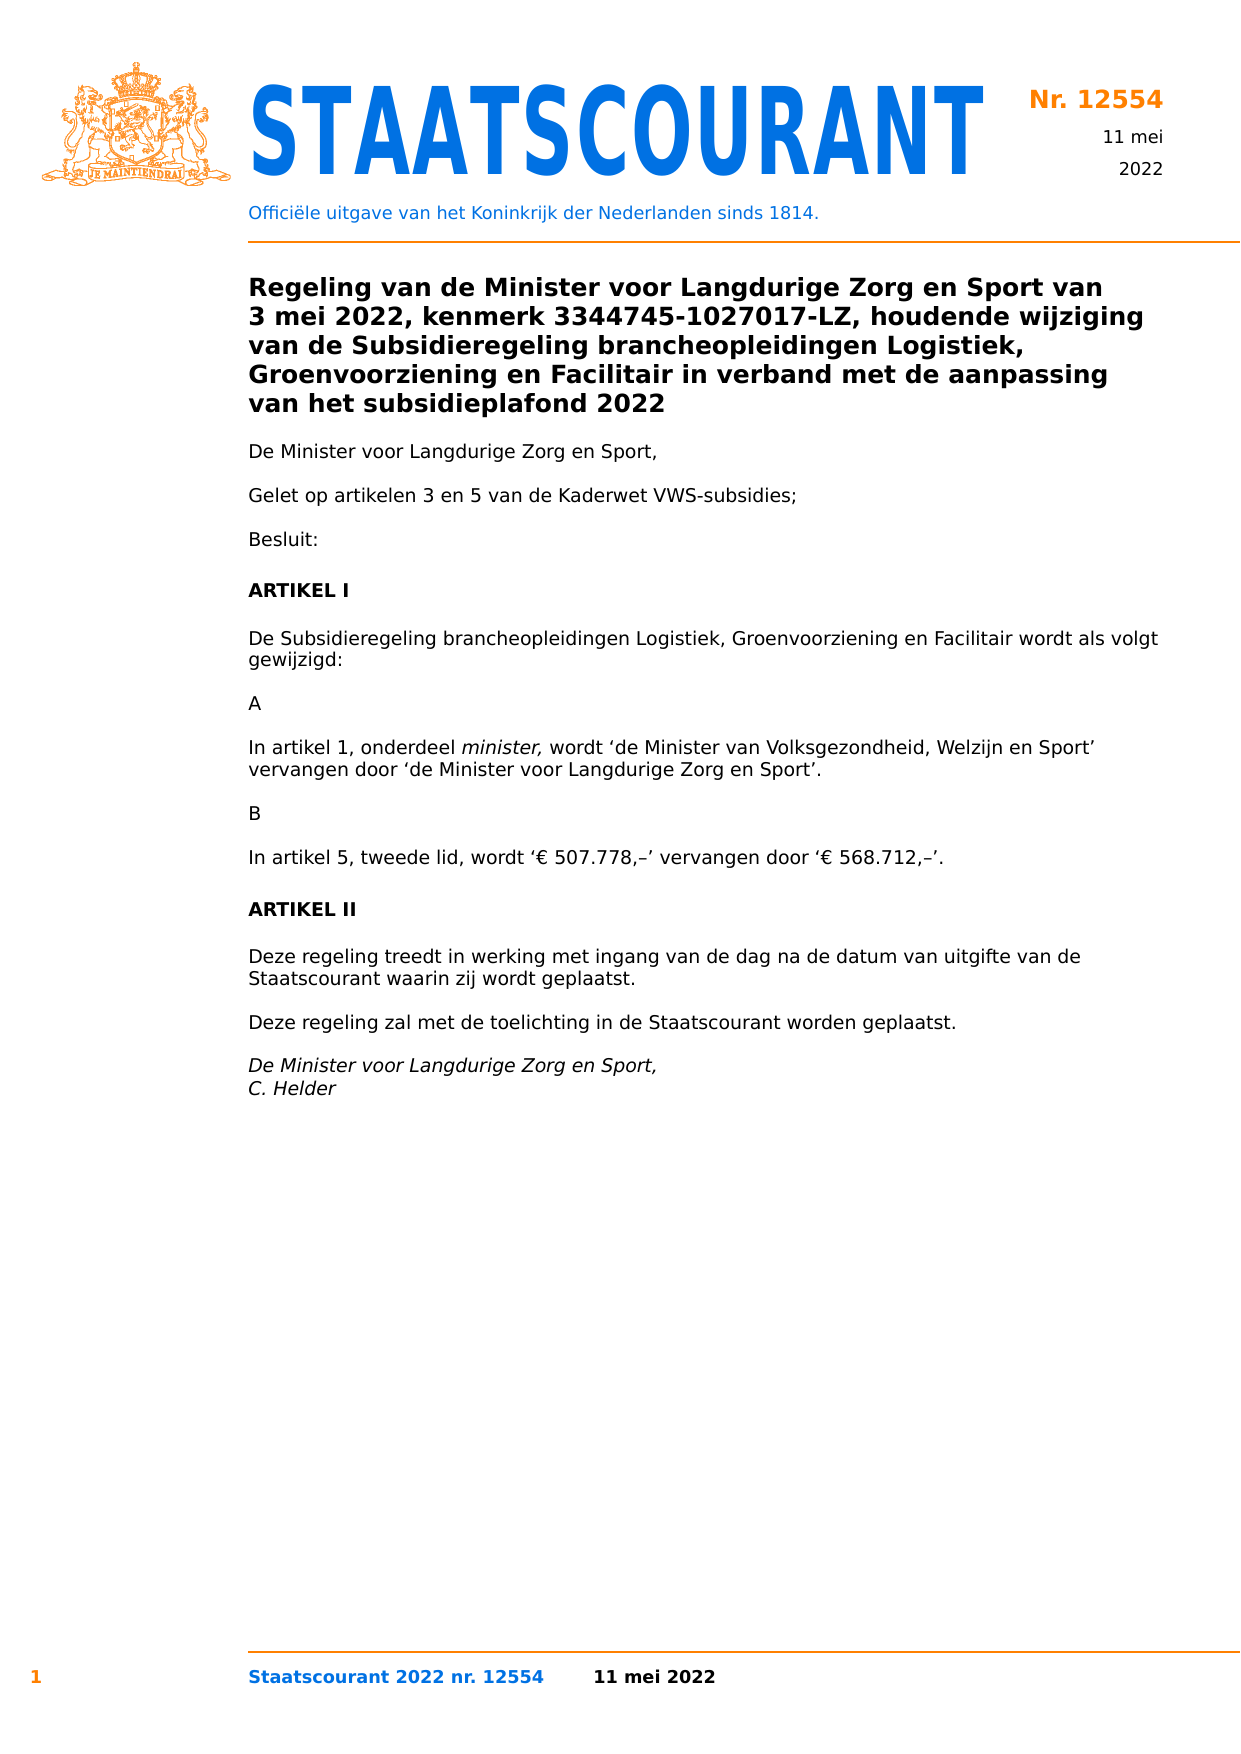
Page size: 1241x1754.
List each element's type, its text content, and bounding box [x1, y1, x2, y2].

text B [248, 803, 1163, 825]
table_cell 2022 [998, 153, 1240, 203]
table_cell Officiële uitgave van het Koninkrijk der Nederlanden sinds 1814. [248, 203, 1240, 241]
text Besluit: [248, 528, 1163, 550]
table_header Nr. 12554 [998, 62, 1240, 121]
picture [41, 62, 231, 186]
subtitle ARTIKEL II [248, 899, 1163, 921]
text De Subsidieregeling brancheopleidingen Logistiek, Groenvoorziening en Facilitair wordt als volgt gewijzigd: [248, 627, 1163, 671]
text In artikel 1, onderdeel minister, wordt ‘de Minister van Volksgezondheid, Welzijn en Sport’ vervangen door ‘de Minister voor Langdurige Zorg en Sport’. [248, 737, 1163, 781]
text Gelet op artikelen 3 en 5 van de Kaderwet VWS-subsidies; [248, 484, 1163, 507]
text De Minister voor Langdurige Zorg en Sport, [248, 441, 1163, 463]
text A [248, 693, 1163, 715]
table_header STAATSCOURANT [248, 62, 998, 203]
subtitle Regeling van de Minister voor Langdurige Zorg en Sport van 3 mei 2022, kenmerk 3344745-1027017-LZ, houdende wijziging van de Subsidieregeling brancheopleidingen Logistiek, Groenvoorziening en Facilitair in verband met de aanpassing van het subsidieplafond 2022 [248, 273, 1163, 419]
text Deze regeling treedt in werking met ingang van de dag na de datum van uitgifte van de Staatscourant waarin zij wordt geplaatst. [248, 946, 1163, 990]
text De Minister voor Langdurige Zorg en Sport, C. Helder [248, 1055, 1163, 1099]
text In artikel 5, tweede lid, wordt ‘€ 507.778,–’ vervangen door ‘€ 568.712,–’. [248, 847, 1163, 869]
table_header [25, 62, 248, 241]
text Deze regeling zal met de toelichting in de Staatscourant worden geplaatst. [248, 1012, 1163, 1033]
subtitle ARTIKEL I [248, 580, 1163, 602]
table_cell 11 mei [998, 121, 1240, 153]
